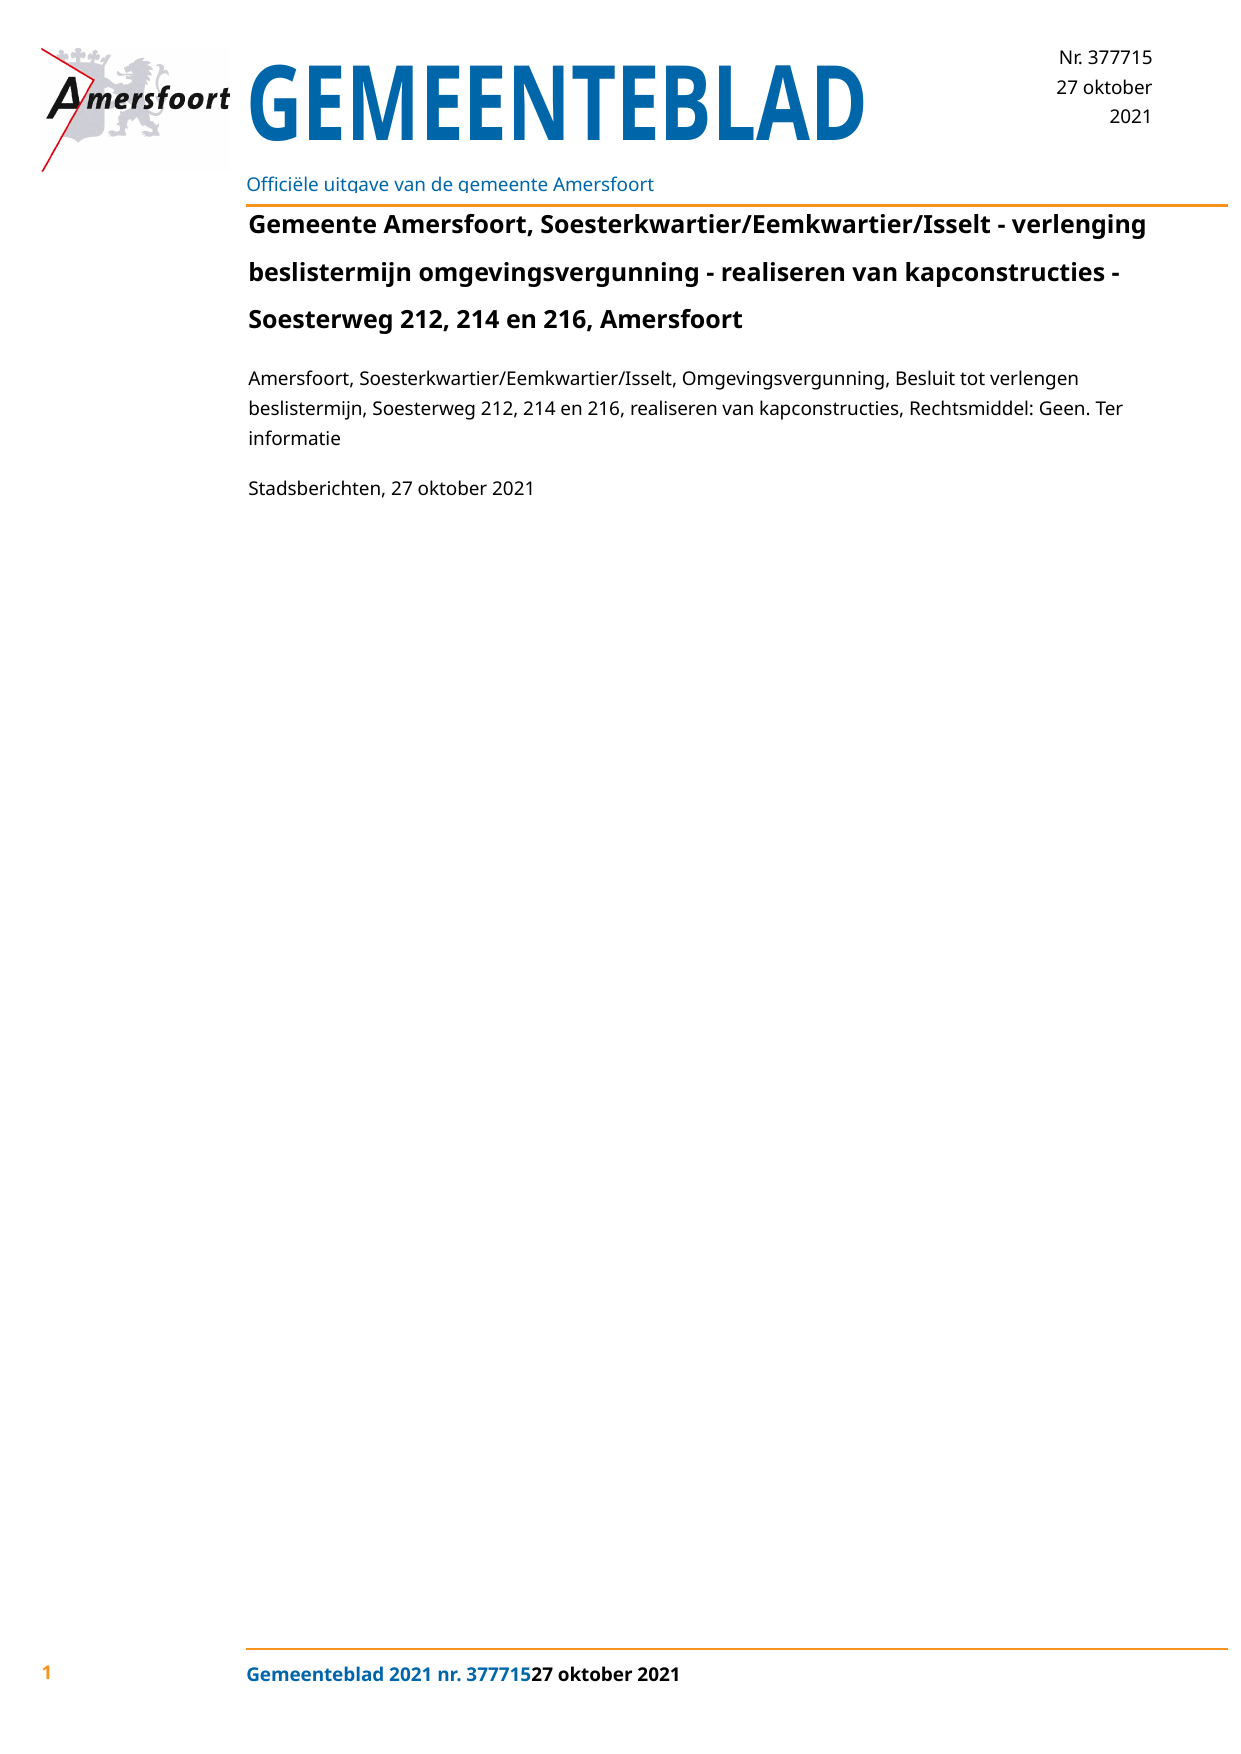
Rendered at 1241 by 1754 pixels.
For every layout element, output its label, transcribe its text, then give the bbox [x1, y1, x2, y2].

text Stadsberichten, 27 oktober 2021 [248, 475, 1152, 501]
text Amersfoort, Soesterkwartier/Eemkwartier/Isselt, Omgevingsvergunning, Besluit tot verlengen beslistermijn, Soesterweg 212, 214 en 216, realiseren van kapconstructies, Rechtsmiddel: Geen. Ter informatie [248, 366, 1152, 450]
picture [41, 47, 231, 172]
text Gemeente Amersfoort, Soesterkwartier/Eemkwartier/Isselt - verlenging beslistermijn omgevingsvergunning - realiseren van kapconstructies - Soesterweg 212, 214 en 216, Amersfoort [248, 207, 1152, 336]
